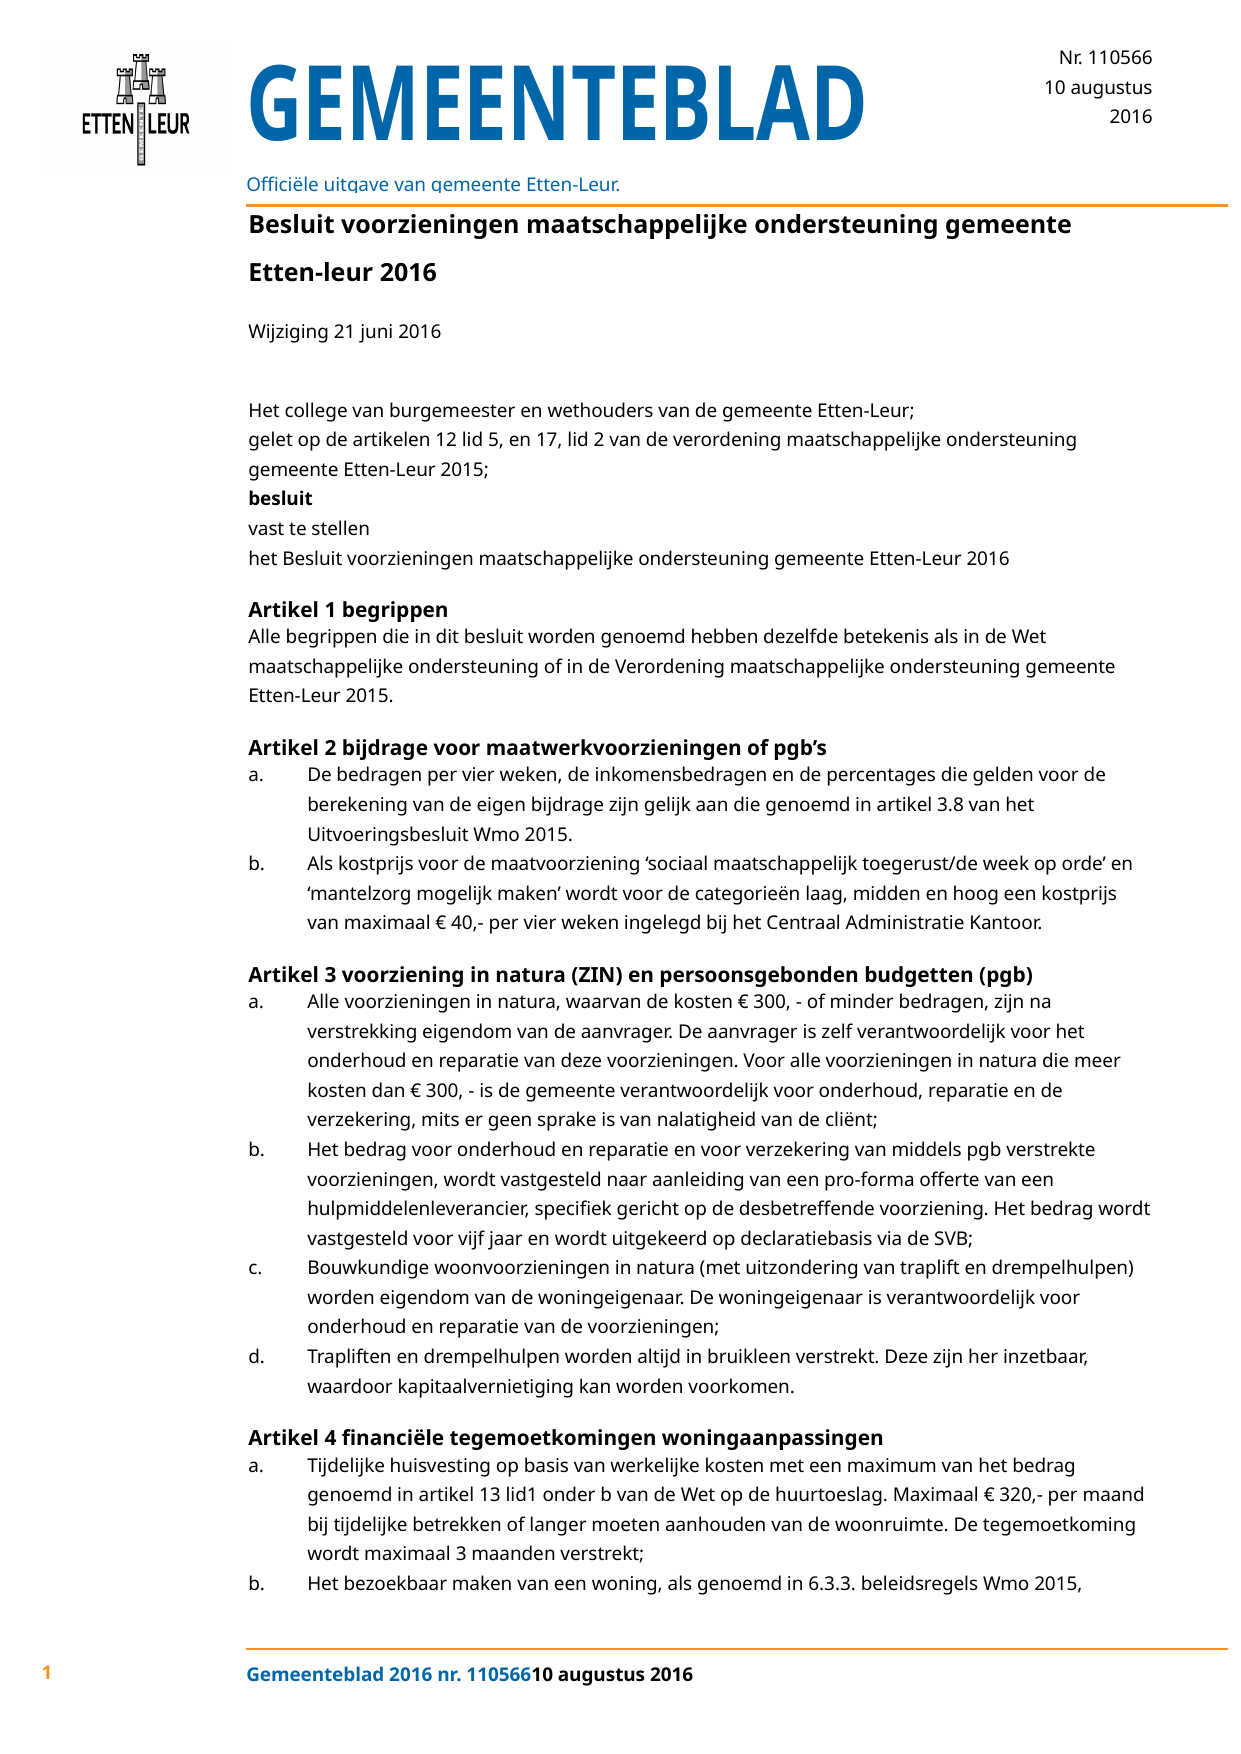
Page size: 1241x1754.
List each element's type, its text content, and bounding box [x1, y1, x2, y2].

list Het bezoekbaar maken van een woning, als genoemd in 6.3.3. beleidsregels Wmo 2015, [248, 1570, 1152, 1596]
text Artikel 3 voorziening in natura (ZIN) en persoonsgebonden budgetten (pgb) [248, 960, 1152, 988]
list De bedragen per vier weken, de inkomensbedragen en de percentages die gelden voor de berekening van de eigen bijdrage zijn gelijk aan die genoemd in artikel 3.8 van het Uitvoeringsbesluit Wmo 2015. [248, 762, 1152, 846]
list Trapliften en drempelhulpen worden altijd in bruikleen verstrekt. Deze zijn her inzetbaar, waardoor kapitaalvernietiging kan worden voorkomen. [248, 1343, 1152, 1399]
text Wijziging 21 juni 2016 [248, 318, 1152, 344]
text vast te stellen [248, 515, 1152, 541]
picture [41, 47, 231, 172]
text Artikel 2 bijdrage voor maatwerkvoorzieningen of pgb’s [248, 733, 1152, 762]
text besluit [248, 486, 1152, 511]
text Artikel 1 begrippen [248, 595, 1152, 623]
list Alle voorzieningen in natura, waarvan de kosten € 300, - of minder bedragen, zijn na verstrekking eigendom van de aanvrager. De aanvrager is zelf verantwoordelijk voor het onderhoud en reparatie van deze voorzieningen. Voor alle voorzieningen in natura die meer kosten dan € 300, - is de gemeente verantwoordelijk voor onderhoud, reparatie en de verzekering, mits er geen sprake is van nalatigheid van de cliënt; [248, 988, 1152, 1132]
list Bouwkundige woonvoorzieningen in natura (met uitzondering van traplift en drempelhulpen) worden eigendom van de woningeigenaar. De woningeigenaar is verantwoordelijk voor onderhoud en reparatie van de voorzieningen; [248, 1254, 1152, 1339]
text Het college van burgemeester en wethouders van de gemeente Etten-Leur; [248, 397, 1152, 422]
list Tijdelijke huisvesting op basis van werkelijke kosten met een maximum van het bedrag genoemd in artikel 13 lid1 onder b van de Wet op de huurtoeslag. Maximaal € 320,- per maand bij tijdelijke betrekken of langer moeten aanhouden van de woonruimte. De tegemoetkoming wordt maximaal 3 maanden verstrekt; [248, 1452, 1152, 1566]
text Besluit voorzieningen maatschappelijke ondersteuning gemeente Etten-leur 2016 [248, 207, 1152, 288]
list Als kostprijs voor de maatvoorziening ‘sociaal maatschappelijk toegerust/de week op orde’ en ‘mantelzorg mogelijk maken’ wordt voor de categorieën laag, midden en hoog een kostprijs van maximaal € 40,- per vier weken ingelegd bij het Centraal Administratie Kantoor. [248, 850, 1152, 935]
text gelet op de artikelen 12 lid 5, en 17, lid 2 van de verordening maatschappelijke ondersteuning gemeente Etten-Leur 2015; [248, 426, 1152, 482]
text het Besluit voorzieningen maatschappelijke ondersteuning gemeente Etten-Leur 2016 [248, 545, 1152, 570]
text Artikel 4 financiële tegemoetkomingen woningaanpassingen [248, 1423, 1152, 1452]
list Het bedrag voor onderhoud en reparatie en voor verzekering van middels pgb verstrekte voorzieningen, wordt vastgesteld naar aanleiding van een pro-forma offerte van een hulpmiddelenleverancier, specifiek gericht op de desbetreffende voorziening. Het bedrag wordt vastgesteld voor vijf jaar en wordt uitgekeerd op declaratiebasis via de SVB; [248, 1136, 1152, 1251]
text Alle begrippen die in dit besluit worden genoemd hebben dezelfde betekenis als in de Wet maatschappelijke ondersteuning of in de Verordening maatschappelijke ondersteuning gemeente Etten-Leur 2015. [248, 623, 1152, 708]
